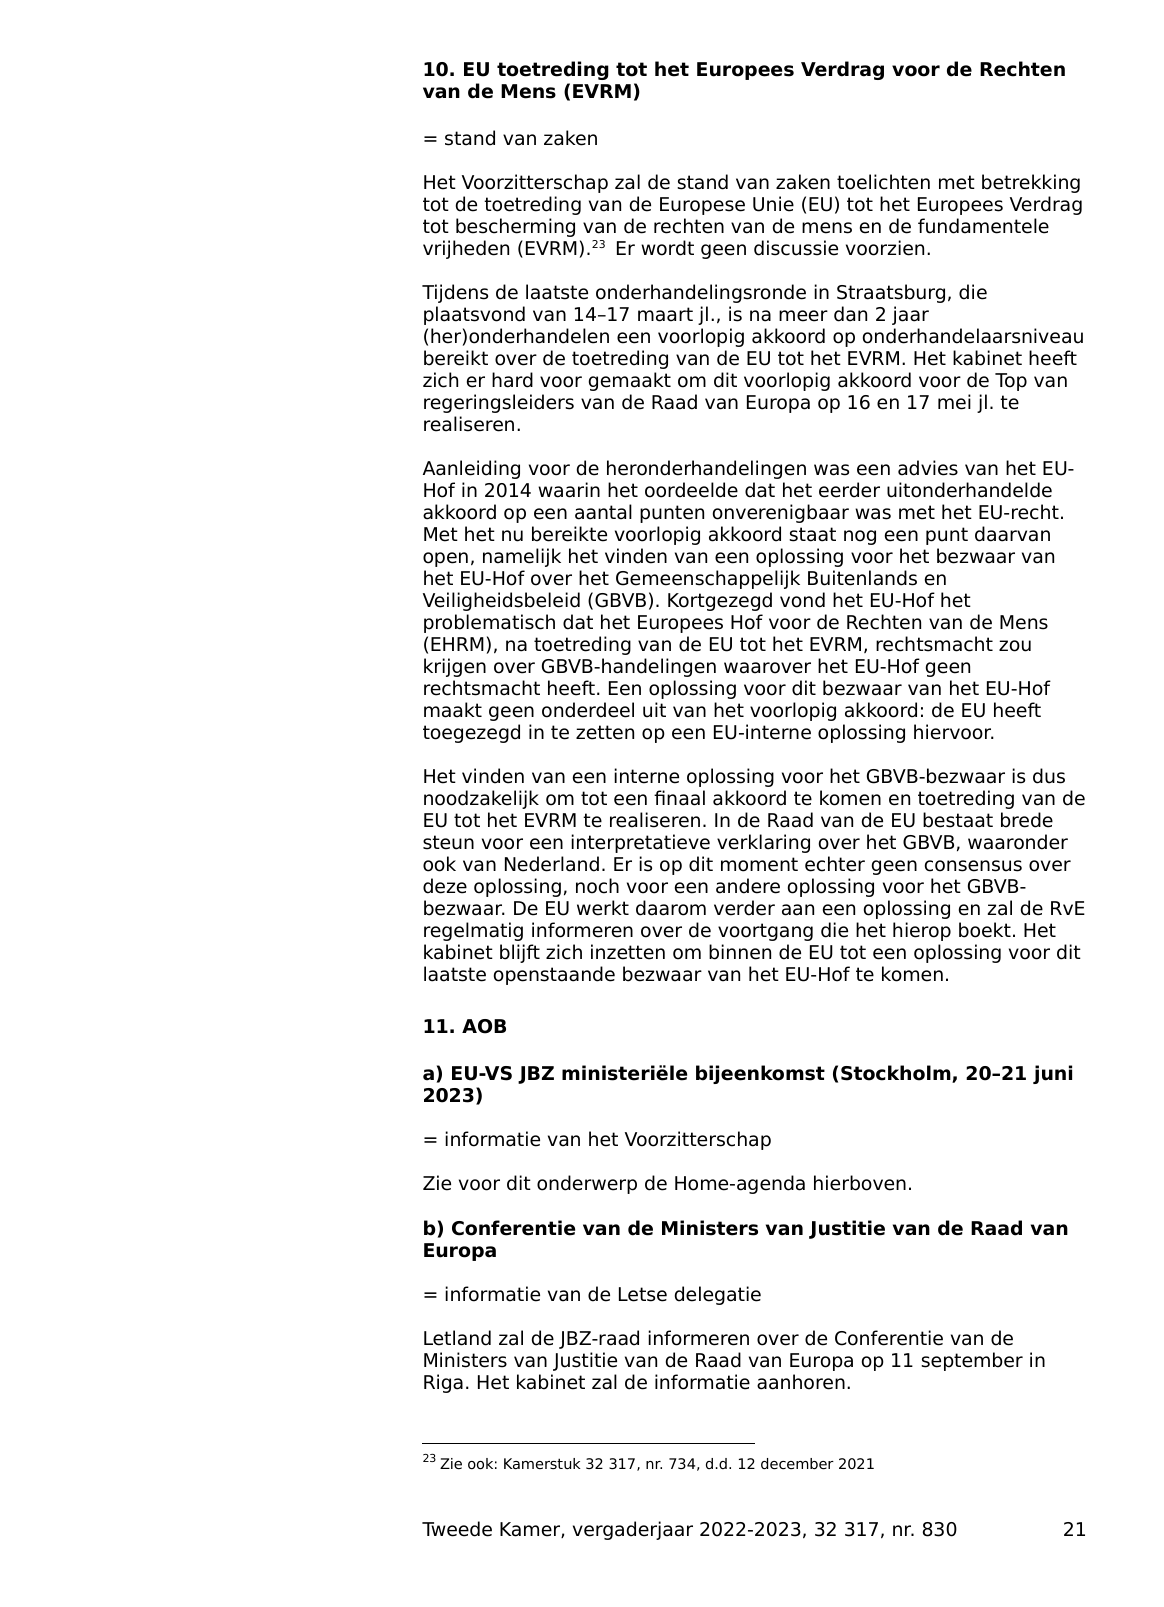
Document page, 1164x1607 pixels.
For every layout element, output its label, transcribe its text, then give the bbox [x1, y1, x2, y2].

text = informatie van de Letse delegatie [422, 1284, 1087, 1306]
subtitle b) Conferentie van de Ministers van Justitie van de Raad van Europa [422, 1217, 1087, 1261]
subtitle a) EU-VS JBZ ministeriële bijeenkomst (Stockholm, 20–21 juni 2023) [422, 1063, 1087, 1107]
text Zie voor dit onderwerp de Home-agenda hierboven. [422, 1173, 1087, 1195]
text Tijdens de laatste onderhandelingsronde in Straatsburg, die plaatsvond van 14–17 maart jl., is na meer dan 2 jaar (her)onderhandelen een voorlopig akkoord op onderhandelaarsniveau bereikt over de toetreding van de EU tot het EVRM. Het kabinet heeft zich er hard voor gemaakt om dit voorlopig akkoord voor de Top van regeringsleiders van de Raad van Europa op 16 en 17 mei jl. te realiseren. [422, 282, 1087, 436]
text Het Voorzitterschap zal de stand van zaken toelichten met betrekking tot de toetreding van de Europese Unie (EU) tot het Europees Verdrag tot bescherming van de rechten van de mens en de fundamentele vrijheden (EVRM). Er wordt geen discussie voorzien. [422, 172, 1087, 260]
text Het vinden van een interne oplossing voor het GBVB-bezwaar is dus noodzakelijk om tot een finaal akkoord te komen en toetreding van de EU tot het EVRM te realiseren. In de Raad van de EU bestaat brede steun voor een interpretatieve verklaring over het GBVB, waaronder ook van Nederland. Er is op dit moment echter geen consensus over deze oplossing, noch voor een andere oplossing voor het GBVB-bezwaar. De EU werkt daarom verder aan een oplossing en zal de RvE regelmatig informeren over de voortgang die het hierop boekt. Het kabinet blijft zich inzetten om binnen de EU tot een oplossing voor dit laatste openstaande bezwaar van het EU-Hof te komen. [422, 766, 1087, 986]
text = informatie van het Voorzitterschap [422, 1129, 1087, 1151]
subtitle 10. EU toetreding tot het Europees Verdrag voor de Rechten van de Mens (EVRM) [422, 59, 1087, 103]
text Letland zal de JBZ-raad informeren over de Conferentie van de Ministers van Justitie van de Raad van Europa op 11 september in Riga. Het kabinet zal de informatie aanhoren. [422, 1328, 1087, 1394]
text Aanleiding voor de heronderhandelingen was een advies van het EU-Hof in 2014 waarin het oordeelde dat het eerder uitonderhandelde akkoord op een aantal punten onverenigbaar was met het EU-recht. Met het nu bereikte voorlopig akkoord staat nog een punt daarvan open, namelijk het vinden van een oplossing voor het bezwaar van het EU-Hof over het Gemeenschappelijk Buitenlands en Veiligheidsbeleid (GBVB). Kortgezegd vond het EU-Hof het problematisch dat het Europees Hof voor de Rechten van de Mens (EHRM), na toetreding van de EU tot het EVRM, rechtsmacht zou krijgen over GBVB-handelingen waarover het EU-Hof geen rechtsmacht heeft. Een oplossing voor dit bezwaar van het EU-Hof maakt geen onderdeel uit van het voorlopig akkoord: de EU heeft toegezegd in te zetten op een EU-interne oplossing hiervoor. [422, 458, 1087, 744]
text Zie ook: Kamerstuk 32 317, nr. 734, d.d. 12 december 2021 [422, 1452, 1087, 1474]
text = stand van zaken [422, 128, 1087, 150]
subtitle 11. AOB [422, 1016, 1087, 1038]
